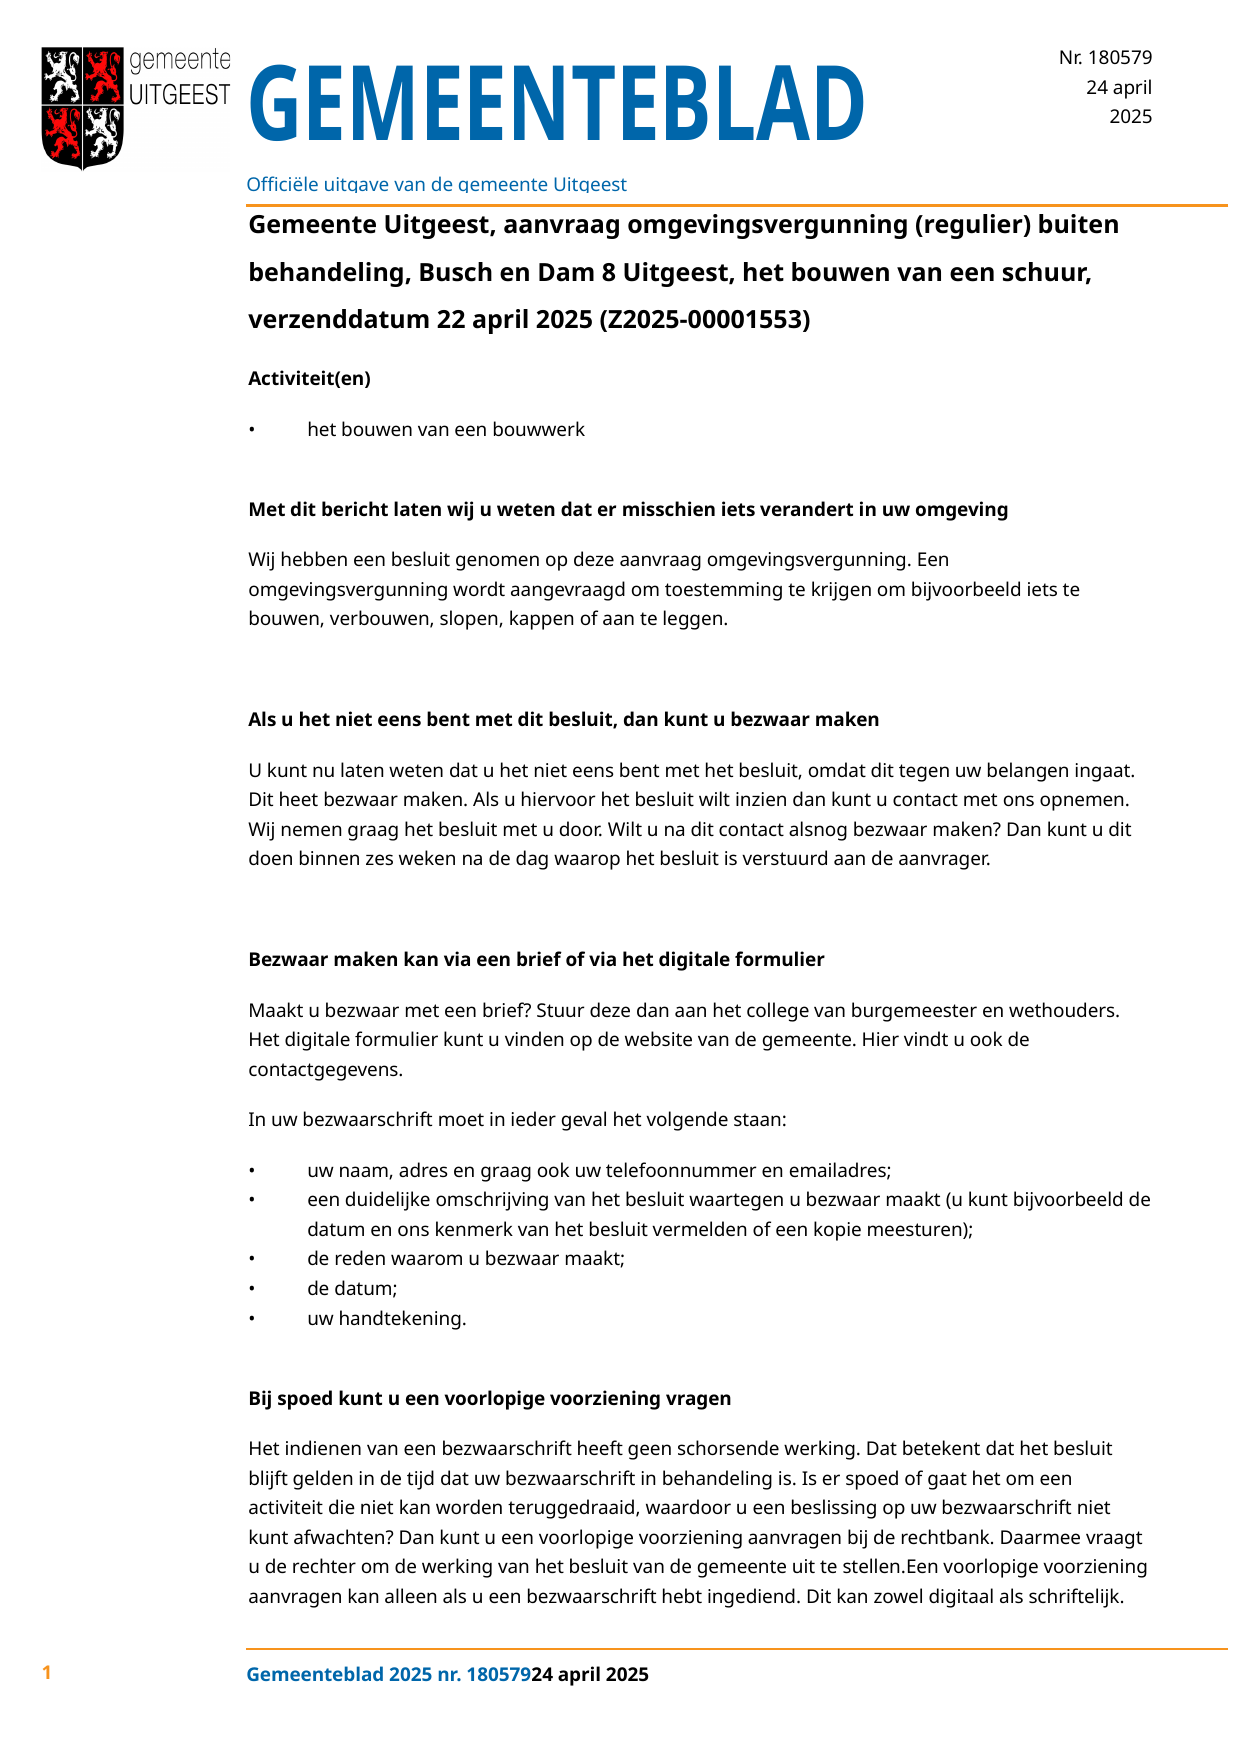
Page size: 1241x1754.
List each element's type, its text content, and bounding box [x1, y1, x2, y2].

text Het indienen van een bezwaarschrift heeft geen schorsende werking. Dat betekent dat het besluit blijft gelden in de tijd dat uw bezwaarschrift in behandeling is. Is er spoed of gaat het om een activiteit die niet kan worden teruggedraaid, waardoor u een beslissing op uw bezwaarschrift niet kunt afwachten? Dan kunt u een voorlopige voorziening aanvragen bij de rechtbank. Daarmee vraagt u de rechter om de werking van het besluit van de gemeente uit te stellen.Een voorlopige voorziening aanvragen kan alleen als u een bezwaarschrift hebt ingediend. Dit kan zowel digitaal als schriftelijk. [248, 1435, 1152, 1609]
list het bouwen van een bouwwerk [248, 416, 1152, 442]
list een duidelijke omschrijving van het besluit waartegen u bezwaar maakt (u kunt bijvoorbeeld de datum en ons kenmerk van het besluit vermelden of een kopie meesturen); [248, 1186, 1152, 1242]
text U kunt nu laten weten dat u het niet eens bent met het besluit, omdat dit tegen uw belangen ingaat. Dit heet bezwaar maken. Als u hiervoor het besluit wilt inzien dan kunt u contact met ons opnemen. Wij nemen graag het besluit met u door. Wilt u na dit contact alsnog bezwaar maken? Dan kunt u dit doen binnen zes weken na de dag waarop het besluit is verstuurd aan de aanvrager. [248, 757, 1152, 871]
picture [41, 47, 231, 172]
list de reden waarom u bezwaar maakt; [248, 1246, 1152, 1271]
text In uw bezwaarschrift moet in ieder geval het volgende staan: [248, 1106, 1152, 1132]
text Bezwaar maken kan via een brief of via het digitale formulier [248, 946, 1152, 972]
list de datum; [248, 1275, 1152, 1301]
text Bij spoed kunt u een voorlopige voorziening vragen [248, 1385, 1152, 1410]
text Maakt u bezwaar met een brief? Stuur deze dan aan het college van burgemeester en wethouders. Het digitale formulier kunt u vinden op de website van de gemeente. Hier vindt u ook de contactgegevens. [248, 997, 1152, 1082]
text Met dit bericht laten wij u weten dat er misschien iets verandert in uw omgeving [248, 496, 1152, 522]
text Gemeente Uitgeest, aanvraag omgevingsvergunning (regulier) buiten behandeling, Busch en Dam 8 Uitgeest, het bouwen van een schuur, verzenddatum 22 april 2025 (Z2025-00001553) [248, 207, 1152, 336]
list uw naam, adres en graag ook uw telefoonnummer en emailadres; [248, 1157, 1152, 1182]
text Activiteit(en) [248, 366, 1152, 391]
text Als u het niet eens bent met dit besluit, dan kunt u bezwaar maken [248, 706, 1152, 732]
text Wij hebben een besluit genomen op deze aanvraag omgevingsvergunning. Een omgevingsvergunning wordt aangevraagd om toestemming te krijgen om bijvoorbeeld iets te bouwen, verbouwen, slopen, kappen of aan te leggen. [248, 546, 1152, 631]
list uw handtekening. [248, 1305, 1152, 1330]
